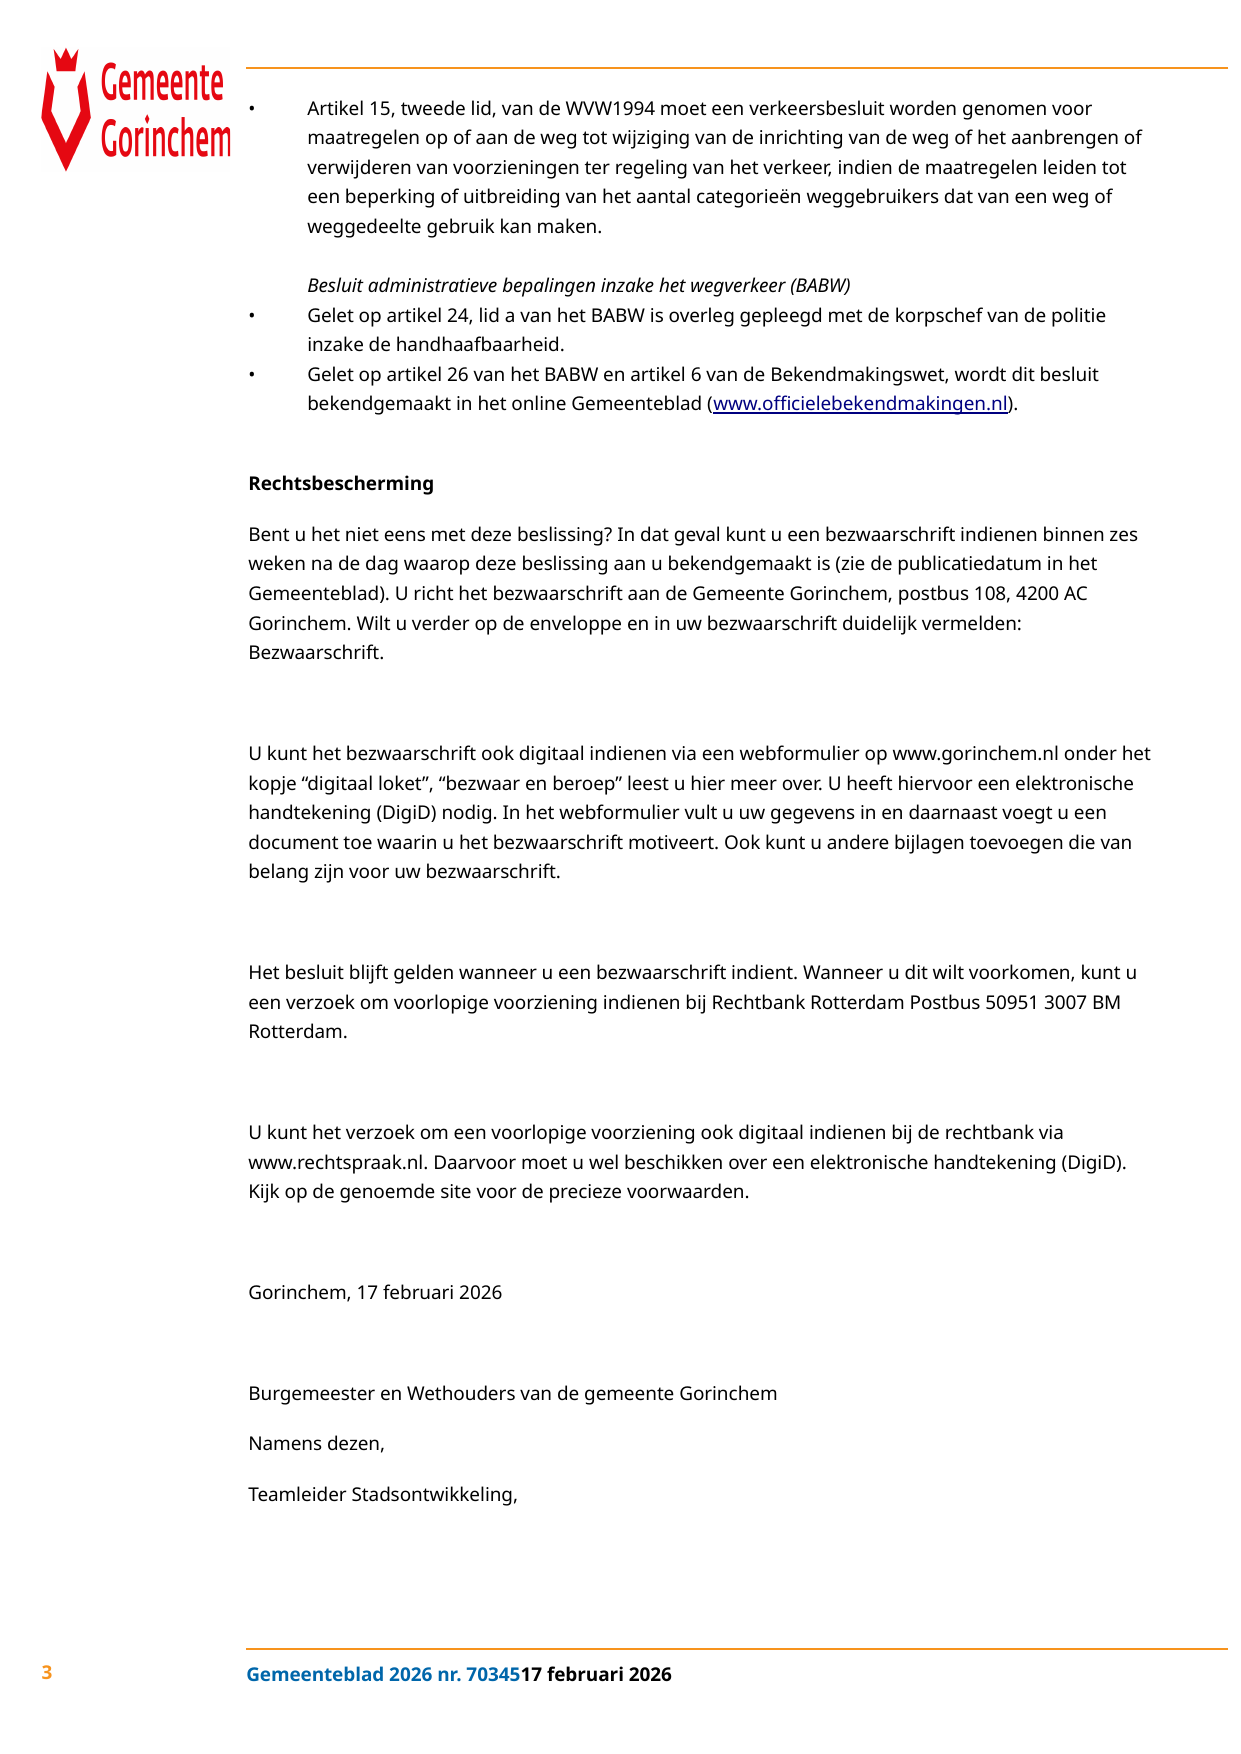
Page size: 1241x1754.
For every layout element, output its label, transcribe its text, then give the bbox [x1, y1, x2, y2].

text Gorinchem, 17 februari 2026 [248, 1279, 1152, 1305]
text U kunt het bezwaarschrift ook digitaal indienen via een webformulier op www.gorinchem.nl onder het kopje “digitaal loket”, “bezwaar en beroep” leest u hier meer over. U heeft hiervoor een elektronische handtekening (DigiD) nodig. In het webformulier vult u uw gegevens in en daarnaast voegt u een document toe waarin u het bezwaarschrift motiveert. Ook kunt u andere bijlagen toevoegen die van belang zijn voor uw bezwaarschrift. [248, 740, 1152, 884]
text Rechtsbescherming [248, 471, 1152, 496]
list Gelet op artikel 26 van het BABW en artikel 6 van de Bekendmakingswet, wordt dit besluit bekendgemaakt in het online Gemeenteblad (www.officielebekendmakingen.nl). [248, 361, 1152, 416]
picture [41, 47, 231, 172]
text Namens dezen, [248, 1431, 1152, 1456]
list Artikel 15, tweede lid, van de WVW1994 moet een verkeersbesluit worden genomen voor maatregelen op of aan de weg tot wijziging van de inrichting van de weg of het aanbrengen of verwijderen van voorzieningen ter regeling van het verkeer, indien de maatregelen leiden tot een beperking of uitbreiding van het aantal categorieën weggebruikers dat van een weg of weggedeelte gebruik kan maken. [248, 95, 1152, 239]
text Bent u het niet eens met deze beslissing? In dat geval kunt u een bezwaarschrift indienen binnen zes weken na de dag waarop deze beslissing aan u bekendgemaakt is (zie de publicatiedatum in het Gemeenteblad). U richt het bezwaarschrift aan de Gemeente Gorinchem, postbus 108, 4200 AC Gorinchem. Wilt u verder op de enveloppe en in uw bezwaarschrift duidelijk vermelden: Bezwaarschrift. [248, 521, 1152, 665]
text Het besluit blijft gelden wanneer u een bezwaarschrift indient. Wanneer u dit wilt voorkomen, kunt u een verzoek om voorlopige voorziening indienen bij Rechtbank Rotterdam Postbus 50951 3007 BM Rotterdam. [248, 959, 1152, 1044]
text Burgemeester en Wethouders van de gemeente Gorinchem [248, 1380, 1152, 1406]
list Besluit administratieve bepalingen inzake het wegverkeer (BABW) [248, 272, 1152, 298]
list Gelet op artikel 24, lid a van het BABW is overleg gepleegd met de korpschef van de politie inzake de handhaafbaarheid. [248, 302, 1152, 357]
text U kunt het verzoek om een voorlopige voorziening ook digitaal indienen bij de rechtbank via www.rechtspraak.nl. Daarvoor moet u wel beschikken over een elektronische handtekening (DigiD). Kijk op de genoemde site voor de precieze voorwaarden. [248, 1119, 1152, 1204]
text Teamleider Stadsontwikkeling, [248, 1481, 1152, 1507]
